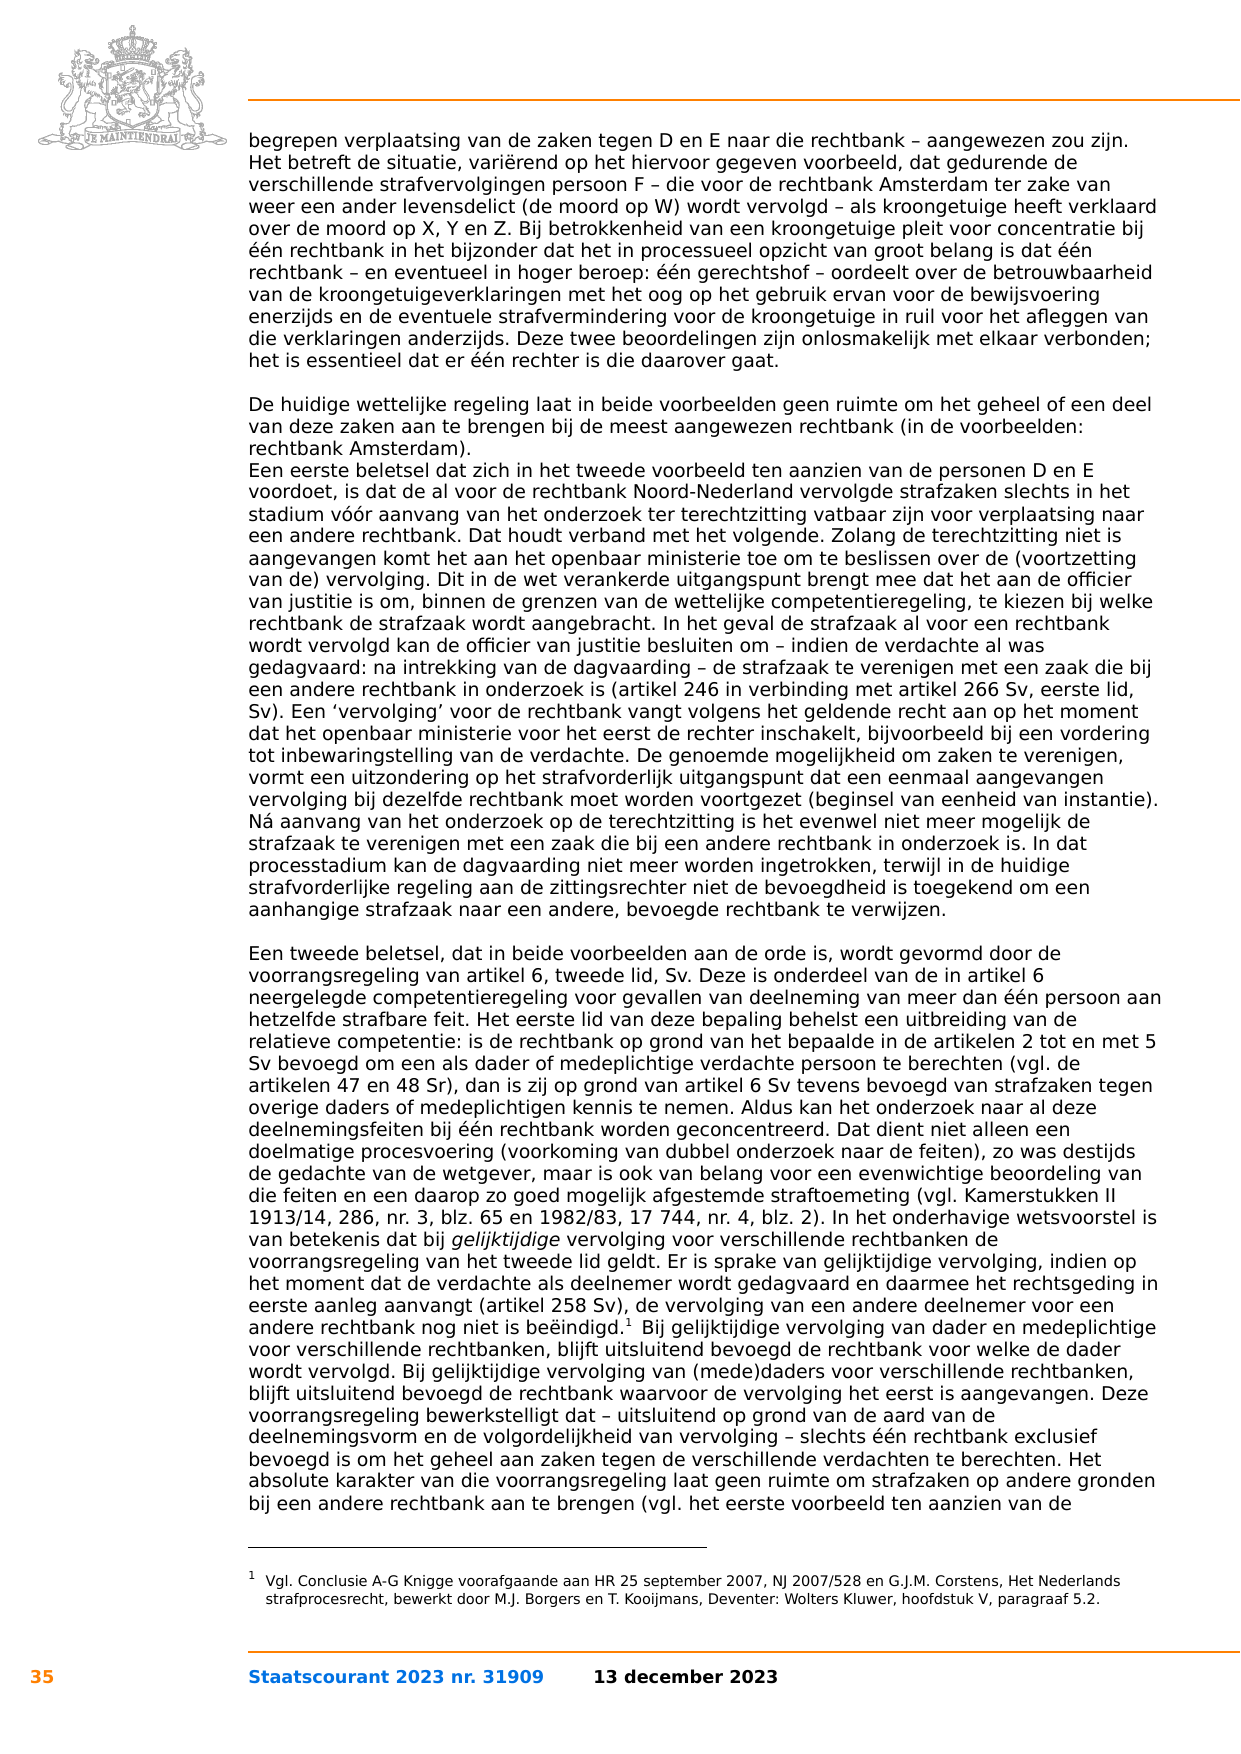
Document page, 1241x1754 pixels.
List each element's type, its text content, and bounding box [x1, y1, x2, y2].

picture [38, 25, 227, 150]
text Vgl. Conclusie A-G Knigge voorafgaande aan HR 25 september 2007, NJ 2007/528 en G.J.M. Corstens, Het Nederlands strafprocesrecht, bewerkt door M.J. Borgers en T. Kooijmans, Deventer: Wolters Kluwer, hoofdstuk V, paragraaf 5.2. [248, 1569, 1163, 1608]
text begrepen verplaatsing van de zaken tegen D en E naar die rechtbank – aangewezen zou zijn. Het betreft de situatie, variërend op het hiervoor gegeven voorbeeld, dat gedurende de verschillende strafvervolgingen persoon F – die voor de rechtbank Amsterdam ter zake van weer een ander levensdelict (de moord op W) wordt vervolgd – als kroongetuige heeft verklaard over de moord op X, Y en Z. Bij betrokkenheid van een kroongetuige pleit voor concentratie bij één rechtbank in het bijzonder dat het in processueel opzicht van groot belang is dat één rechtbank – en eventueel in hoger beroep: één gerechtshof – oordeelt over de betrouwbaarheid van de kroongetuigeverklaringen met het oog op het gebruik ervan voor de bewijsvoering enerzijds en de eventuele strafvermindering voor de kroongetuige in ruil voor het afleggen van die verklaringen anderzijds. Deze twee beoordelingen zijn onlosmakelijk met elkaar verbonden; het is essentieel dat er één rechter is die daarover gaat. [248, 130, 1163, 372]
text Een tweede beletsel, dat in beide voorbeelden aan de orde is, wordt gevormd door de voorrangsregeling van artikel 6, tweede lid, Sv. Deze is onderdeel van de in artikel 6 neergelegde competentieregeling voor gevallen van deelneming van meer dan één persoon aan hetzelfde strafbare feit. Het eerste lid van deze bepaling behelst een uitbreiding van de relatieve competentie: is de rechtbank op grond van het bepaalde in de artikelen 2 tot en met 5 Sv bevoegd om een als dader of medeplichtige verdachte persoon te berechten (vgl. de artikelen 47 en 48 Sr), dan is zij op grond van artikel 6 Sv tevens bevoegd van strafzaken tegen overige daders of medeplichtigen kennis te nemen. Aldus kan het onderzoek naar al deze deelnemingsfeiten bij één rechtbank worden geconcentreerd. Dat dient niet alleen een doelmatige procesvoering (voorkoming van dubbel onderzoek naar de feiten), zo was destijds de gedachte van de wetgever, maar is ook van belang voor een evenwichtige beoordeling van die feiten en een daarop zo goed mogelijk afgestemde straftoemeting (vgl. Kamerstukken II 1913/14, 286, nr. 3, blz. 65 en 1982/83, 17 744, nr. 4, blz. 2). In het onderhavige wetsvoorstel is van betekenis dat bij gelijktijdige vervolging voor verschillende rechtbanken de voorrangsregeling van het tweede lid geldt. Er is sprake van gelijktijdige vervolging, indien op het moment dat de verdachte als deelnemer wordt gedagvaard en daarmee het rechtsgeding in eerste aanleg aanvangt (artikel 258 Sv), de vervolging van een andere deelnemer voor een andere rechtbank nog niet is beëindigd. Bij gelijktijdige vervolging van dader en medeplichtige voor verschillende rechtbanken, blijft uitsluitend bevoegd de rechtbank voor welke de dader wordt vervolgd. Bij gelijktijdige vervolging van (mede)daders voor verschillende rechtbanken, blijft uitsluitend bevoegd de rechtbank waarvoor de vervolging het eerst is aangevangen. Deze voorrangsregeling bewerkstelligt dat – uitsluitend op grond van de aard van de deelnemingsvorm en de volgordelijkheid van vervolging – slechts één rechtbank exclusief bevoegd is om het geheel aan zaken tegen de verschillende verdachten te berechten. Het absolute karakter van die voorrangsregeling laat geen ruimte om strafzaken op andere gronden bij een andere rechtbank aan te brengen (vgl. het eerste voorbeeld ten aanzien van de [248, 943, 1163, 1514]
text Een eerste beletsel dat zich in het tweede voorbeeld ten aanzien van de personen D en E voordoet, is dat de al voor de rechtbank Noord-Nederland vervolgde strafzaken slechts in het stadium vóór aanvang van het onderzoek ter terechtzitting vatbaar zijn voor verplaatsing naar een andere rechtbank. Dat houdt verband met het volgende. Zolang de terechtzitting niet is aangevangen komt het aan het openbaar ministerie toe om te beslissen over de (voortzetting van de) vervolging. Dit in de wet verankerde uitgangspunt brengt mee dat het aan de officier van justitie is om, binnen de grenzen van de wettelijke competentieregeling, te kiezen bij welke rechtbank de strafzaak wordt aangebracht. In het geval de strafzaak al voor een rechtbank wordt vervolgd kan de officier van justitie besluiten om – indien de verdachte al was gedagvaard: na intrekking van de dagvaarding – de strafzaak te verenigen met een zaak die bij een andere rechtbank in onderzoek is (artikel 246 in verbinding met artikel 266 Sv, eerste lid, Sv). Een ‘vervolging’ voor de rechtbank vangt volgens het geldende recht aan op het moment dat het openbaar ministerie voor het eerst de rechter inschakelt, bijvoorbeeld bij een vordering tot inbewaringstelling van de verdachte. De genoemde mogelijkheid om zaken te verenigen, vormt een uitzondering op het strafvorderlijk uitgangspunt dat een eenmaal aangevangen vervolging bij dezelfde rechtbank moet worden voortgezet (beginsel van eenheid van instantie). Ná aanvang van het onderzoek op de terechtzitting is het evenwel niet meer mogelijk de strafzaak te verenigen met een zaak die bij een andere rechtbank in onderzoek is. In dat processtadium kan de dagvaarding niet meer worden ingetrokken, terwijl in de huidige strafvorderlijke regeling aan de zittingsrechter niet de bevoegdheid is toegekend om een aanhangige strafzaak naar een andere, bevoegde rechtbank te verwijzen. [248, 459, 1163, 921]
text De huidige wettelijke regeling laat in beide voorbeelden geen ruimte om het geheel of een deel van deze zaken aan te brengen bij de meest aangewezen rechtbank (in de voorbeelden: rechtbank Amsterdam). [248, 393, 1163, 459]
